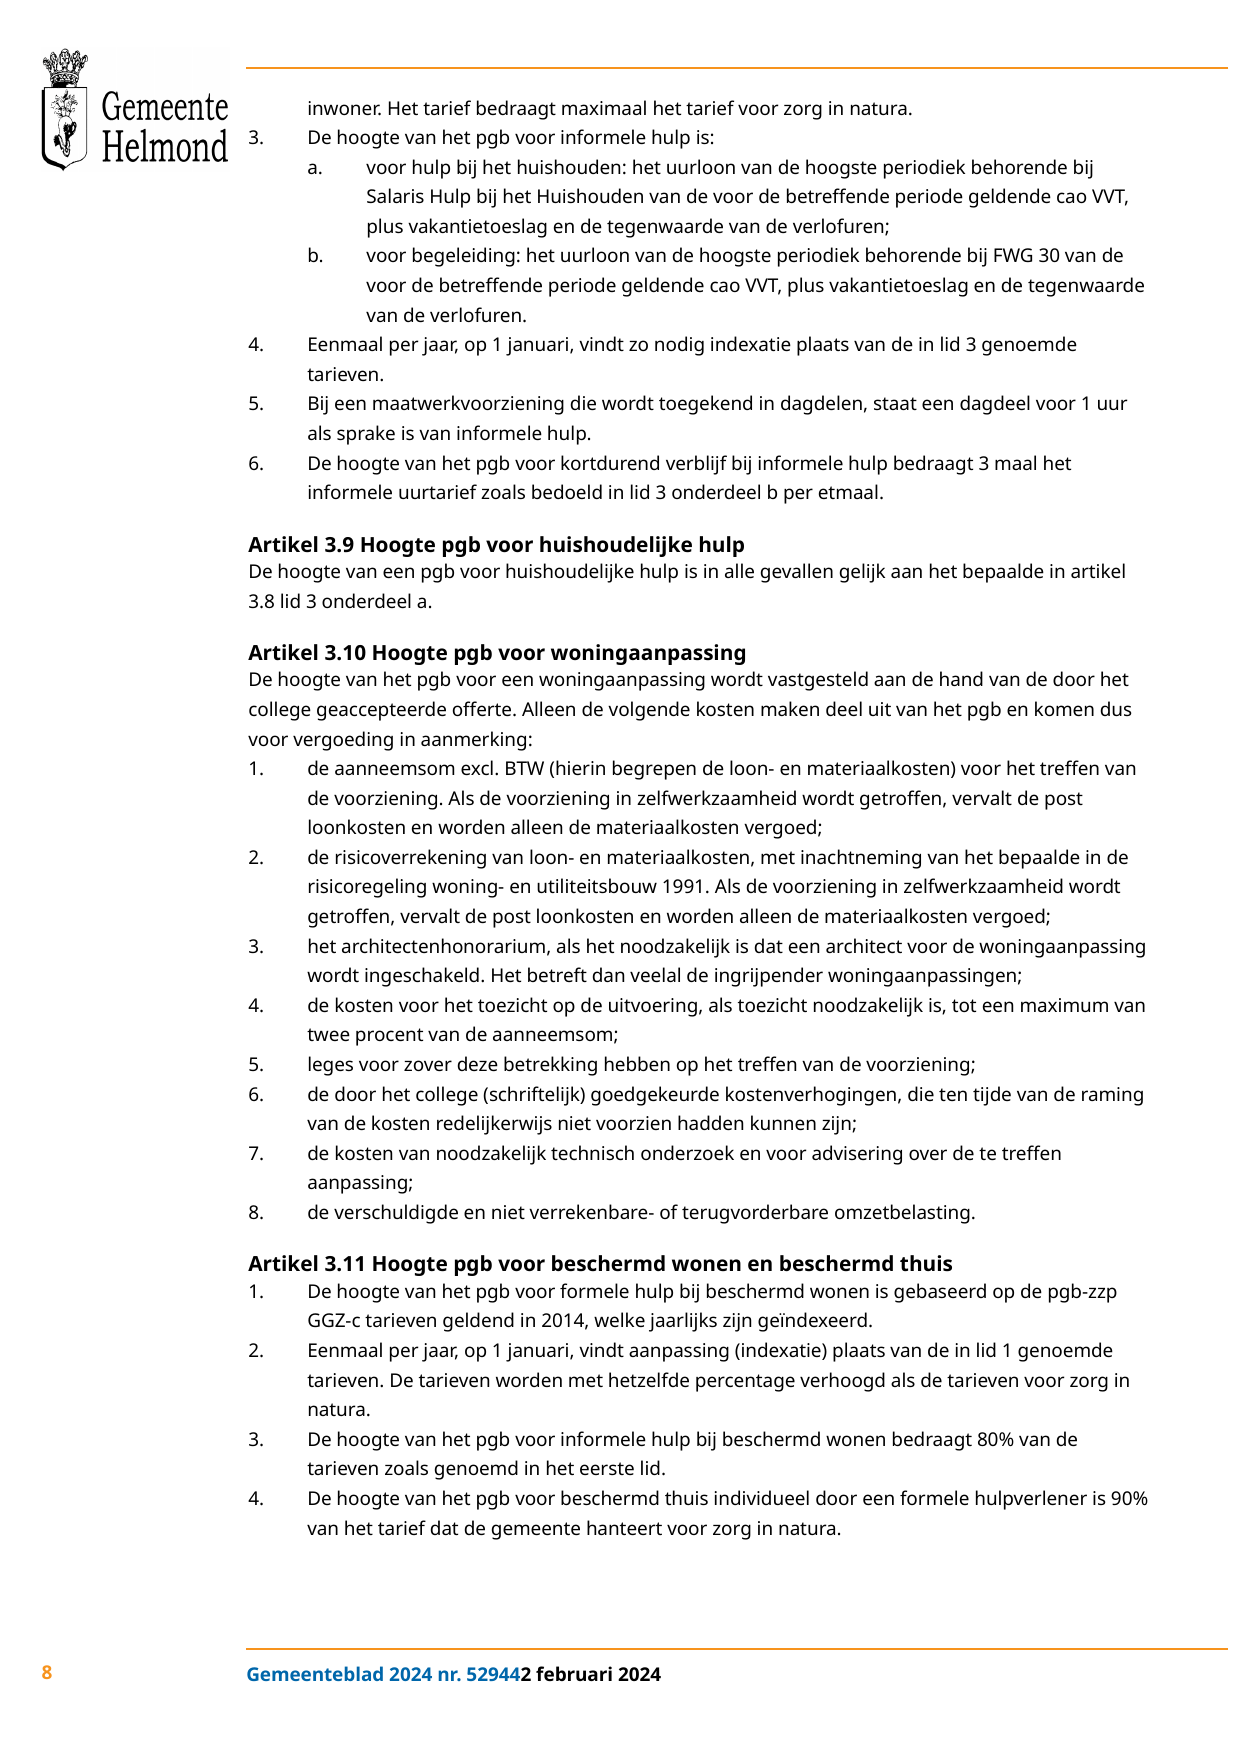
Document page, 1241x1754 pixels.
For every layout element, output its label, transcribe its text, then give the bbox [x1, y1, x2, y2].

list De hoogte van het pgb voor informele hulp bij beschermd wonen bedraagt 80% van de tarieven zoals genoemd in het eerste lid. [248, 1426, 1152, 1481]
list de verschuldigde en niet verrekenbare- of terugvorderbare omzetbelasting. [248, 1199, 1152, 1225]
list voor hulp bij het huishouden: het uurloon van de hoogste periodiek behorende bij Salaris Hulp bij het Huishouden van de voor de betreffende periode geldende cao VVT, plus vakantietoeslag en de tegenwaarde van de verlofuren; [307, 154, 1152, 239]
list Eenmaal per jaar, op 1 januari, vindt aanpassing (indexatie) plaats van de in lid 1 genoemde tarieven. De tarieven worden met hetzelfde percentage verhoogd als de tarieven voor zorg in natura. [248, 1337, 1152, 1422]
list De hoogte van het pgb voor beschermd thuis individueel door een formele hulpverlener is 90% van het tarief dat de gemeente hanteert voor zorg in natura. [248, 1485, 1152, 1540]
list de risicoverrekening van loon- en materiaalkosten, met inachtneming van het bepaalde in de risicoregeling woning- en utiliteitsbouw 1991. Als de voorziening in zelfwerkzaamheid wordt getroffen, vervalt de post loonkosten en worden alleen de materiaalkosten vergoed; [248, 844, 1152, 929]
list inwoner. Het tarief bedraagt maximaal het tarief voor zorg in natura. [248, 95, 1152, 121]
list De hoogte van het pgb voor formele hulp bij beschermd wonen is gebaseerd op de pgb-zzp GGZ-c tarieven geldend in 2014, welke jaarlijks zijn geïndexeerd. [248, 1278, 1152, 1333]
list de kosten van noodzakelijk technisch onderzoek en voor advisering over de te treffen aanpassing; [248, 1140, 1152, 1195]
picture [41, 47, 231, 172]
list leges voor zover deze betrekking hebben op het treffen van de voorziening; [248, 1051, 1152, 1077]
text Artikel 3.9 Hoogte pgb voor huishoudelijke hulp [248, 530, 1152, 558]
list de door het college (schriftelijk) goedgekeurde kostenverhogingen, die ten tijde van de raming van de kosten redelijkerwijs niet voorzien hadden kunnen zijn; [248, 1081, 1152, 1136]
list de kosten voor het toezicht op de uitvoering, als toezicht noodzakelijk is, tot een maximum van twee procent van de aanneemsom; [248, 992, 1152, 1047]
list voor begeleiding: het uurloon van de hoogste periodiek behorende bij FWG 30 van de voor de betreffende periode geldende cao VVT, plus vakantietoeslag en de tegenwaarde van de verlofuren. [307, 243, 1152, 328]
text De hoogte van het pgb voor een woningaanpassing wordt vastgesteld aan de hand van de door het college geaccepteerde offerte. Alleen de volgende kosten maken deel uit van het pgb en komen dus voor vergoeding in aanmerking: [248, 667, 1152, 752]
text Artikel 3.10 Hoogte pgb voor woningaanpassing [248, 638, 1152, 667]
list De hoogte van het pgb voor kortdurend verblijf bij informele hulp bedraagt 3 maal het informele uurtarief zoals bedoeld in lid 3 onderdeel b per etmaal. [248, 450, 1152, 505]
text Artikel 3.11 Hoogte pgb voor beschermd wonen en beschermd thuis [248, 1249, 1152, 1278]
list Bij een maatwerkvoorziening die wordt toegekend in dagdelen, staat een dagdeel voor 1 uur als sprake is van informele hulp. [248, 391, 1152, 446]
list de aanneemsom excl. BTW (hierin begrepen de loon- en materiaalkosten) voor het treffen van de voorziening. Als de voorziening in zelfwerkzaamheid wordt getroffen, vervalt de post loonkosten en worden alleen de materiaalkosten vergoed; [248, 755, 1152, 840]
list het architectenhonorarium, als het noodzakelijk is dat een architect voor de woningaanpassing wordt ingeschakeld. Het betreft dan veelal de ingrijpender woningaanpassingen; [248, 933, 1152, 988]
list Eenmaal per jaar, op 1 januari, vindt zo nodig indexatie plaats van de in lid 3 genoemde tarieven. [248, 331, 1152, 387]
text De hoogte van een pgb voor huishoudelijke hulp is in alle gevallen gelijk aan het bepaalde in artikel 3.8 lid 3 onderdeel a. [248, 558, 1152, 613]
list De hoogte van het pgb voor informele hulp is: [248, 124, 1152, 150]
